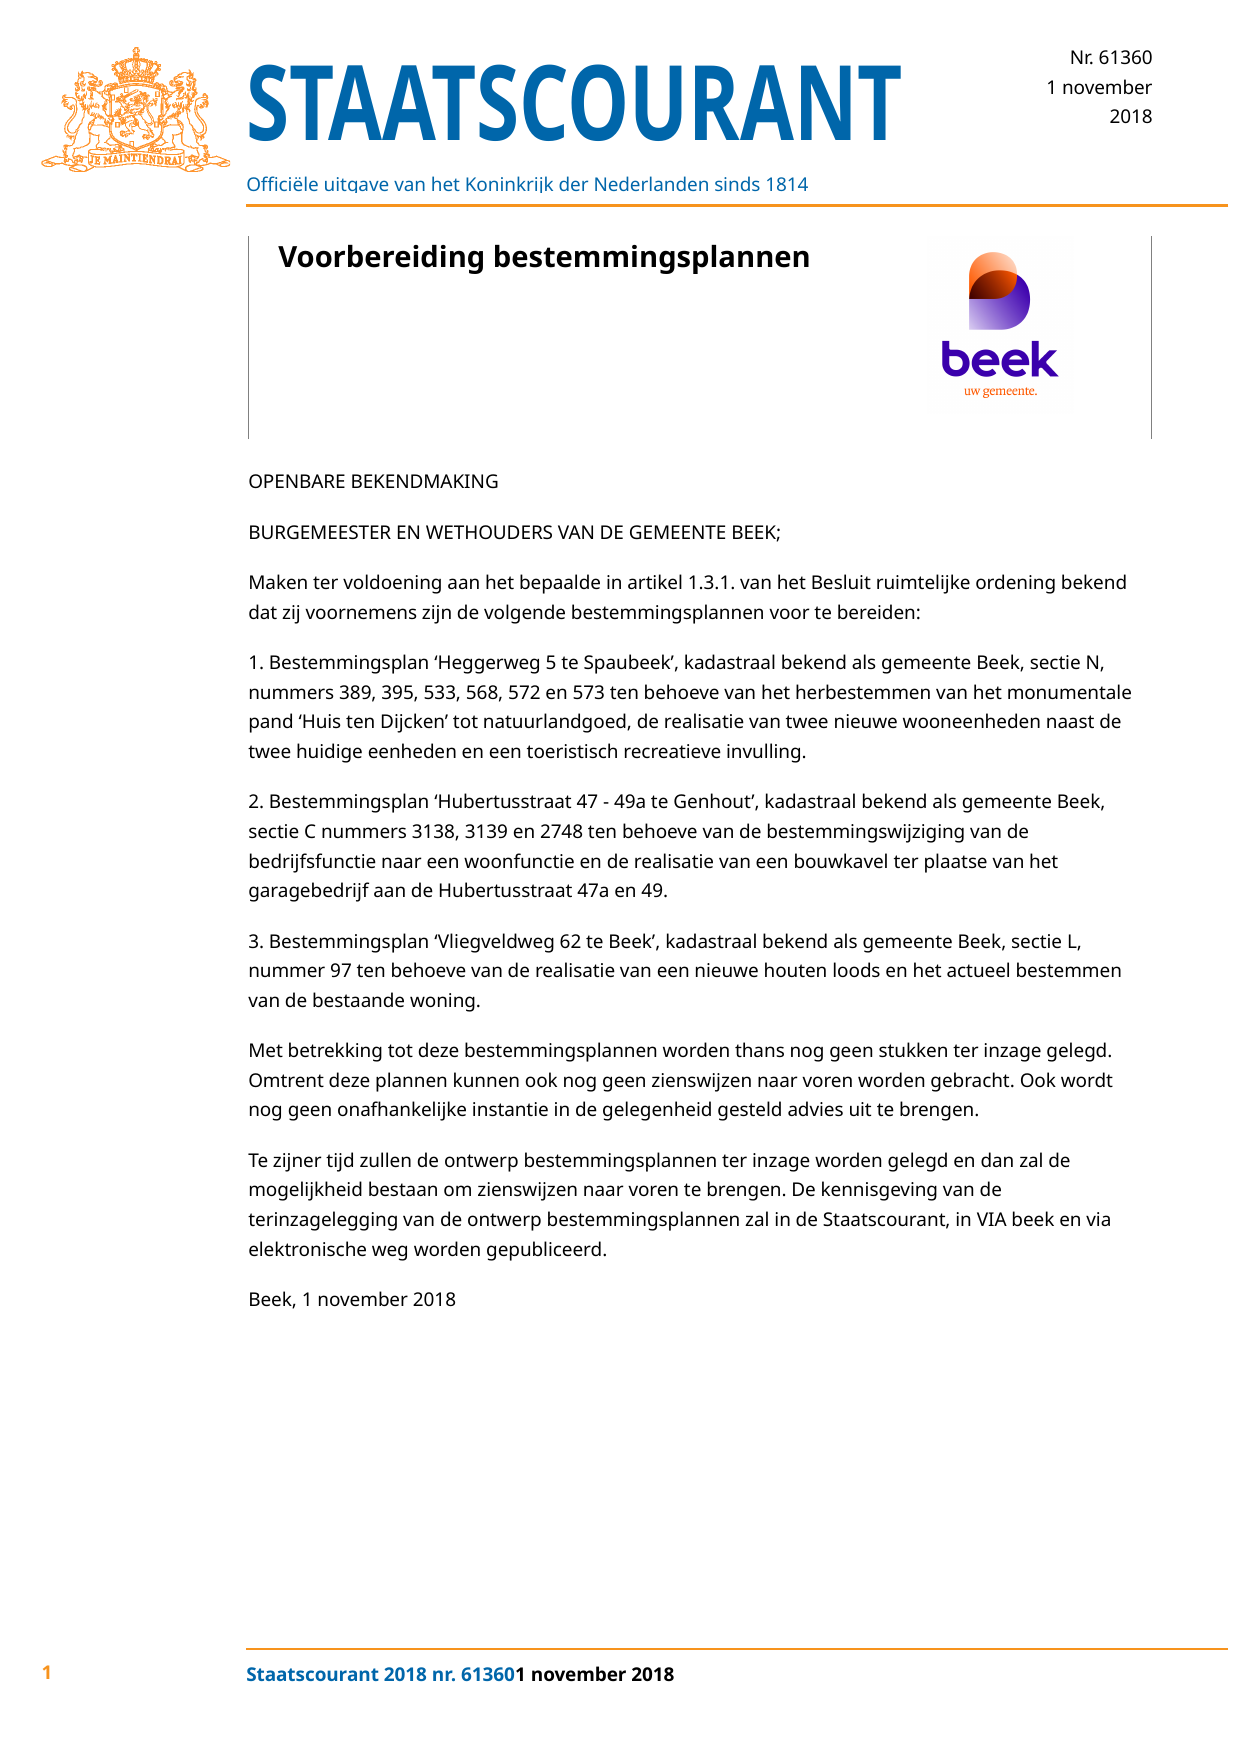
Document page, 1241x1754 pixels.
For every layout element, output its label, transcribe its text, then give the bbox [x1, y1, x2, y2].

text BURGEMEESTER EN WETHOUDERS VAN DE GEMEENTE BEEK; [248, 519, 1152, 545]
picture [41, 47, 231, 172]
text 1. Bestemmingsplan ‘Heggerweg 5 te Spaubeek’, kadastraal bekend als gemeente Beek, sectie N, nummers 389, 395, 533, 568, 572 en 573 ten behoeve van het herbestemmen van het monumentale pand ‘Huis ten Dijcken’ tot natuurlandgoed, de realisatie van twee nieuwe wooneenheden naast de twee huidige eenheden en een toeristisch recreatieve invulling. [248, 649, 1152, 764]
table_header Voorbereiding bestemmingsplannen [249, 236, 850, 439]
text 2. Bestemmingsplan ‘Hubertusstraat 47 - 49a te Genhout’, kadastraal bekend als gemeente Beek, sectie C nummers 3138, 3139 en 2748 ten behoeve van de bestemmingswijziging van de bedrijfsfunctie naar een woonfunctie en de realisatie van een bouwkavel ter plaatse van het garagebedrijf aan de Hubertusstraat 47a en 49. [248, 789, 1152, 903]
table_header [850, 414, 1151, 439]
text OPENBARE BEKENDMAKING [248, 469, 1152, 494]
picture [927, 236, 1074, 414]
text 3. Bestemmingsplan ‘Vliegveldweg 62 te Beek’, kadastraal bekend als gemeente Beek, sectie L, nummer 97 ten behoeve van de realisatie van een nieuwe houten loods en het actueel bestemmen van de bestaande woning. [248, 928, 1152, 1013]
text Met betrekking tot deze bestemmingsplannen worden thans nog geen stukken ter inzage gelegd. Omtrent deze plannen kunnen ook nog geen zienswijzen naar voren worden gebracht. Ook wordt nog geen onafhankelijke instantie in de gelegenheid gesteld advies uit te brengen. [248, 1037, 1152, 1122]
text Beek, 1 november 2018 [248, 1286, 1152, 1312]
table_header [850, 236, 927, 413]
text Maken ter voldoening aan het bepaalde in artikel 1.3.1. van het Besluit ruimtelijke ordening bekend dat zij voornemens zijn de volgende bestemmingsplannen voor te bereiden: [248, 569, 1152, 625]
table_header [1074, 236, 1151, 413]
text Te zijner tijd zullen de ontwerp bestemmingsplannen ter inzage worden gelegd en dan zal de mogelijkheid bestaan om zienswijzen naar voren te brengen. De kennisgeving van de terinzagelegging van de ontwerp bestemmingsplannen zal in de Staatscourant, in VIA beek en via elektronische weg worden gepubliceerd. [248, 1147, 1152, 1261]
